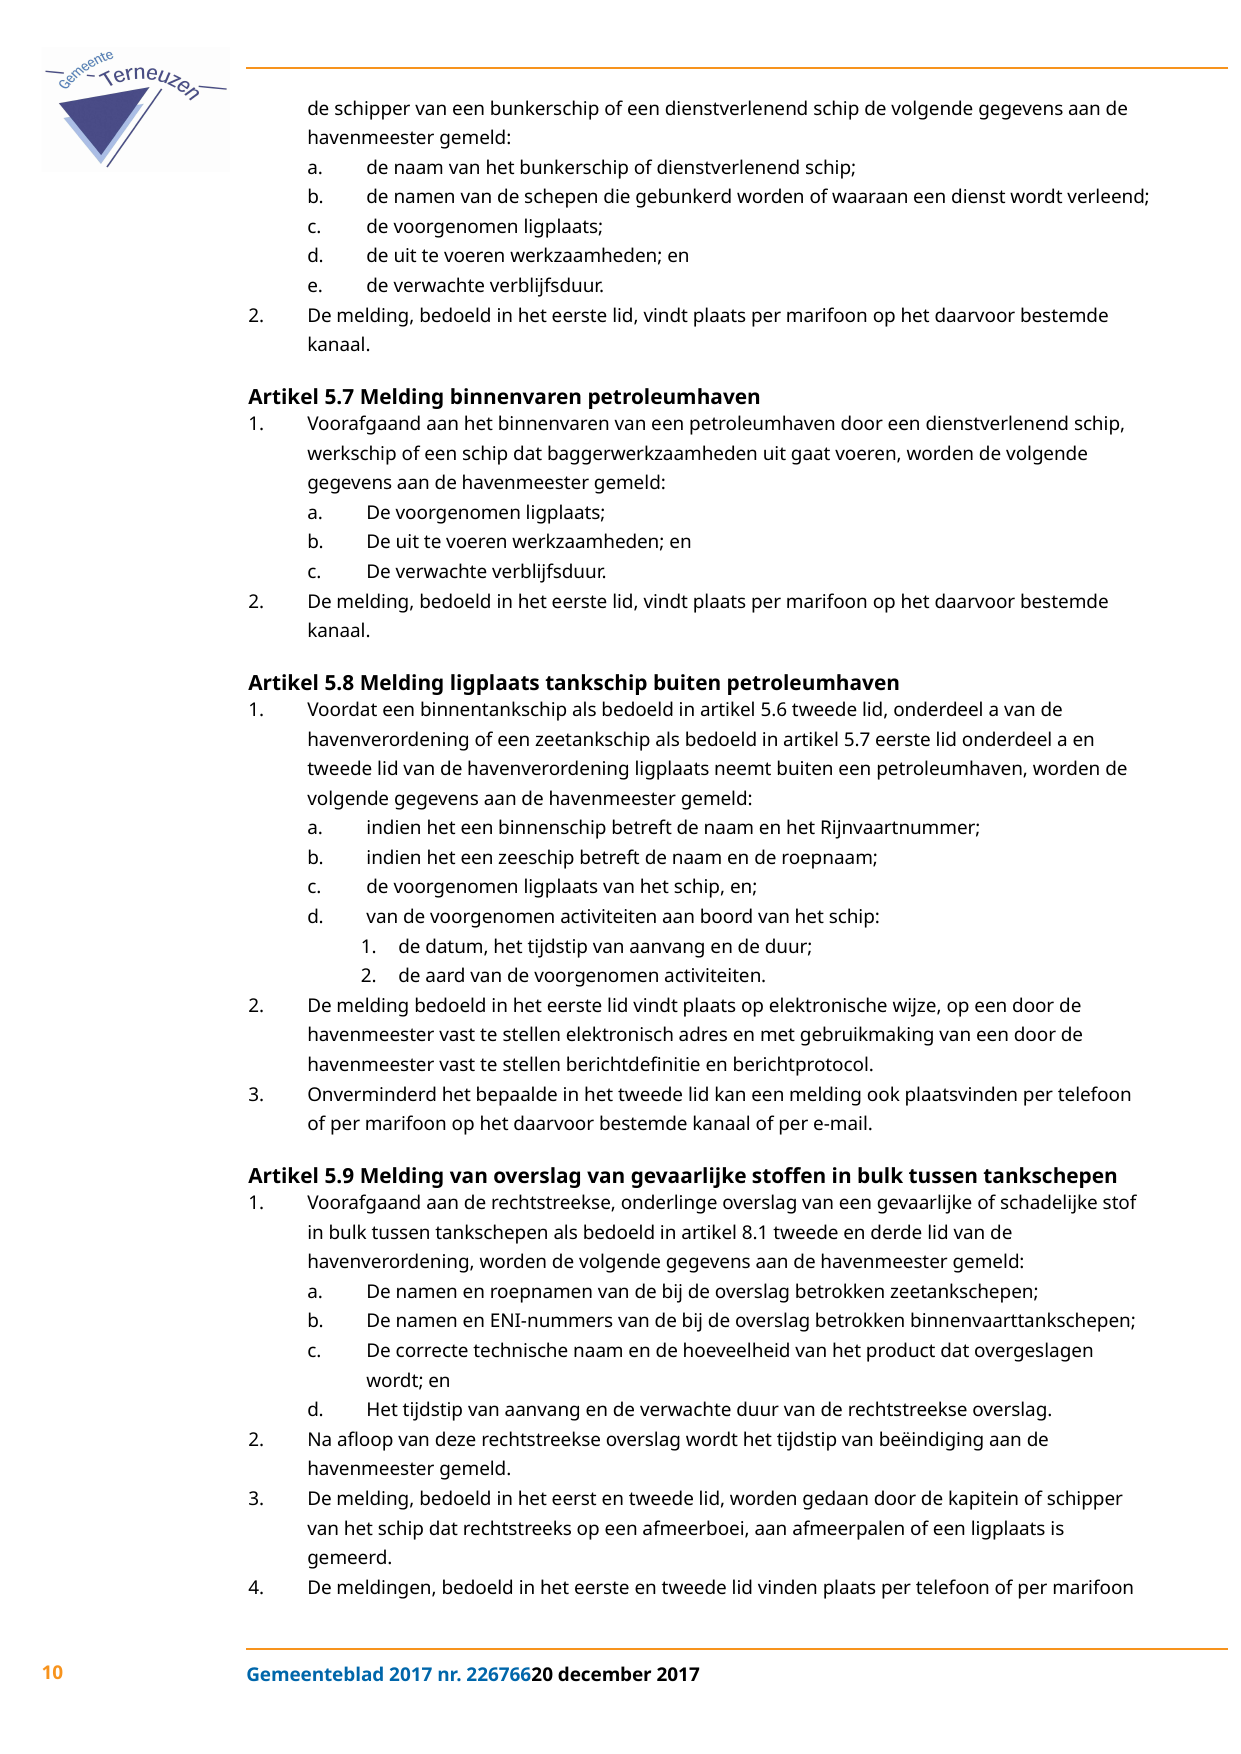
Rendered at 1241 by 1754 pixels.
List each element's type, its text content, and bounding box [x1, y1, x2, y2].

list Voorafgaand aan het binnenvaren van een petroleumhaven door een dienstverlenend schip, werkschip of een schip dat baggerwerkzaamheden uit gaat voeren, worden de volgende gegevens aan de havenmeester gemeld: [248, 410, 1152, 495]
list Voordat een binnentankschip als bedoeld in artikel 5.6 tweede lid, onderdeel a van de havenverordening of een zeetankschip als bedoeld in artikel 5.7 eerste lid onderdeel a en tweede lid van de havenverordening ligplaats neemt buiten een petroleumhaven, worden de volgende gegevens aan de havenmeester gemeld: [248, 696, 1152, 811]
text Artikel 5.7 Melding binnenvaren petroleumhaven [248, 382, 1152, 410]
list de verwachte verblijfsduur. [307, 272, 1152, 298]
list van de voorgenomen activiteiten aan boord van het schip: [307, 903, 1152, 929]
list Onverminderd het bepaalde in het tweede lid kan een melding ook plaatsvinden per telefoon of per marifoon op het daarvoor bestemde kanaal of per e-mail. [248, 1081, 1152, 1136]
list indien het een zeeschip betreft de naam en de roepnaam; [307, 844, 1152, 870]
list de aard van de voorgenomen activiteiten. [361, 962, 1152, 988]
list de namen van de schepen die gebunkerd worden of waaraan een dienst wordt verleend; [307, 183, 1152, 209]
list de schipper van een bunkerschip of een dienstverlenend schip de volgende gegevens aan de havenmeester gemeld: [248, 95, 1152, 150]
list De melding, bedoeld in het eerste lid, vindt plaats per marifoon op het daarvoor bestemde kanaal. [248, 588, 1152, 643]
list De melding bedoeld in het eerste lid vindt plaats op elektronische wijze, op een door de havenmeester vast te stellen elektronisch adres en met gebruikmaking van een door de havenmeester vast te stellen berichtdefinitie en berichtprotocol. [248, 992, 1152, 1077]
text Artikel 5.8 Melding ligplaats tankschip buiten petroleumhaven [248, 668, 1152, 696]
list De namen en ENI-nummers van de bij de overslag betrokken binnenvaarttankschepen; [307, 1308, 1152, 1333]
list Voorafgaand aan de rechtstreekse, onderlinge overslag van een gevaarlijke of schadelijke stof in bulk tussen tankschepen als bedoeld in artikel 8.1 tweede en derde lid van de havenverordening, worden de volgende gegevens aan de havenmeester gemeld: [248, 1189, 1152, 1274]
picture [41, 47, 231, 172]
list de naam van het bunkerschip of dienstverlenend schip; [307, 154, 1152, 180]
list De melding, bedoeld in het eerst en tweede lid, worden gedaan door de kapitein of schipper van het schip dat rechtstreeks op een afmeerboei, aan afmeerpalen of een ligplaats is gemeerd. [248, 1485, 1152, 1570]
list de uit te voeren werkzaamheden; en [307, 243, 1152, 268]
list Het tijdstip van aanvang en de verwachte duur van de rechtstreekse overslag. [307, 1396, 1152, 1422]
list De verwachte verblijfsduur. [307, 558, 1152, 584]
list De voorgenomen ligplaats; [307, 499, 1152, 525]
text Artikel 5.9 Melding van overslag van gevaarlijke stoffen in bulk tussen tankschepen [248, 1161, 1152, 1189]
list De meldingen, bedoeld in het eerste en tweede lid vinden plaats per telefoon of per marifoon [248, 1574, 1152, 1599]
list De uit te voeren werkzaamheden; en [307, 529, 1152, 554]
list indien het een binnenschip betreft de naam en het Rijnvaartnummer; [307, 814, 1152, 840]
list De correcte technische naam en de hoeveelheid van het product dat overgeslagen wordt; en [307, 1337, 1152, 1392]
list de voorgenomen ligplaats van het schip, en; [307, 874, 1152, 899]
list de datum, het tijdstip van aanvang en de duur; [361, 933, 1152, 959]
list Na afloop van deze rechtstreekse overslag wordt het tijdstip van beëindiging aan de havenmeester gemeld. [248, 1426, 1152, 1481]
list De melding, bedoeld in het eerste lid, vindt plaats per marifoon op het daarvoor bestemde kanaal. [248, 302, 1152, 357]
list De namen en roepnamen van de bij de overslag betrokken zeetankschepen; [307, 1278, 1152, 1304]
list de voorgenomen ligplaats; [307, 213, 1152, 239]
